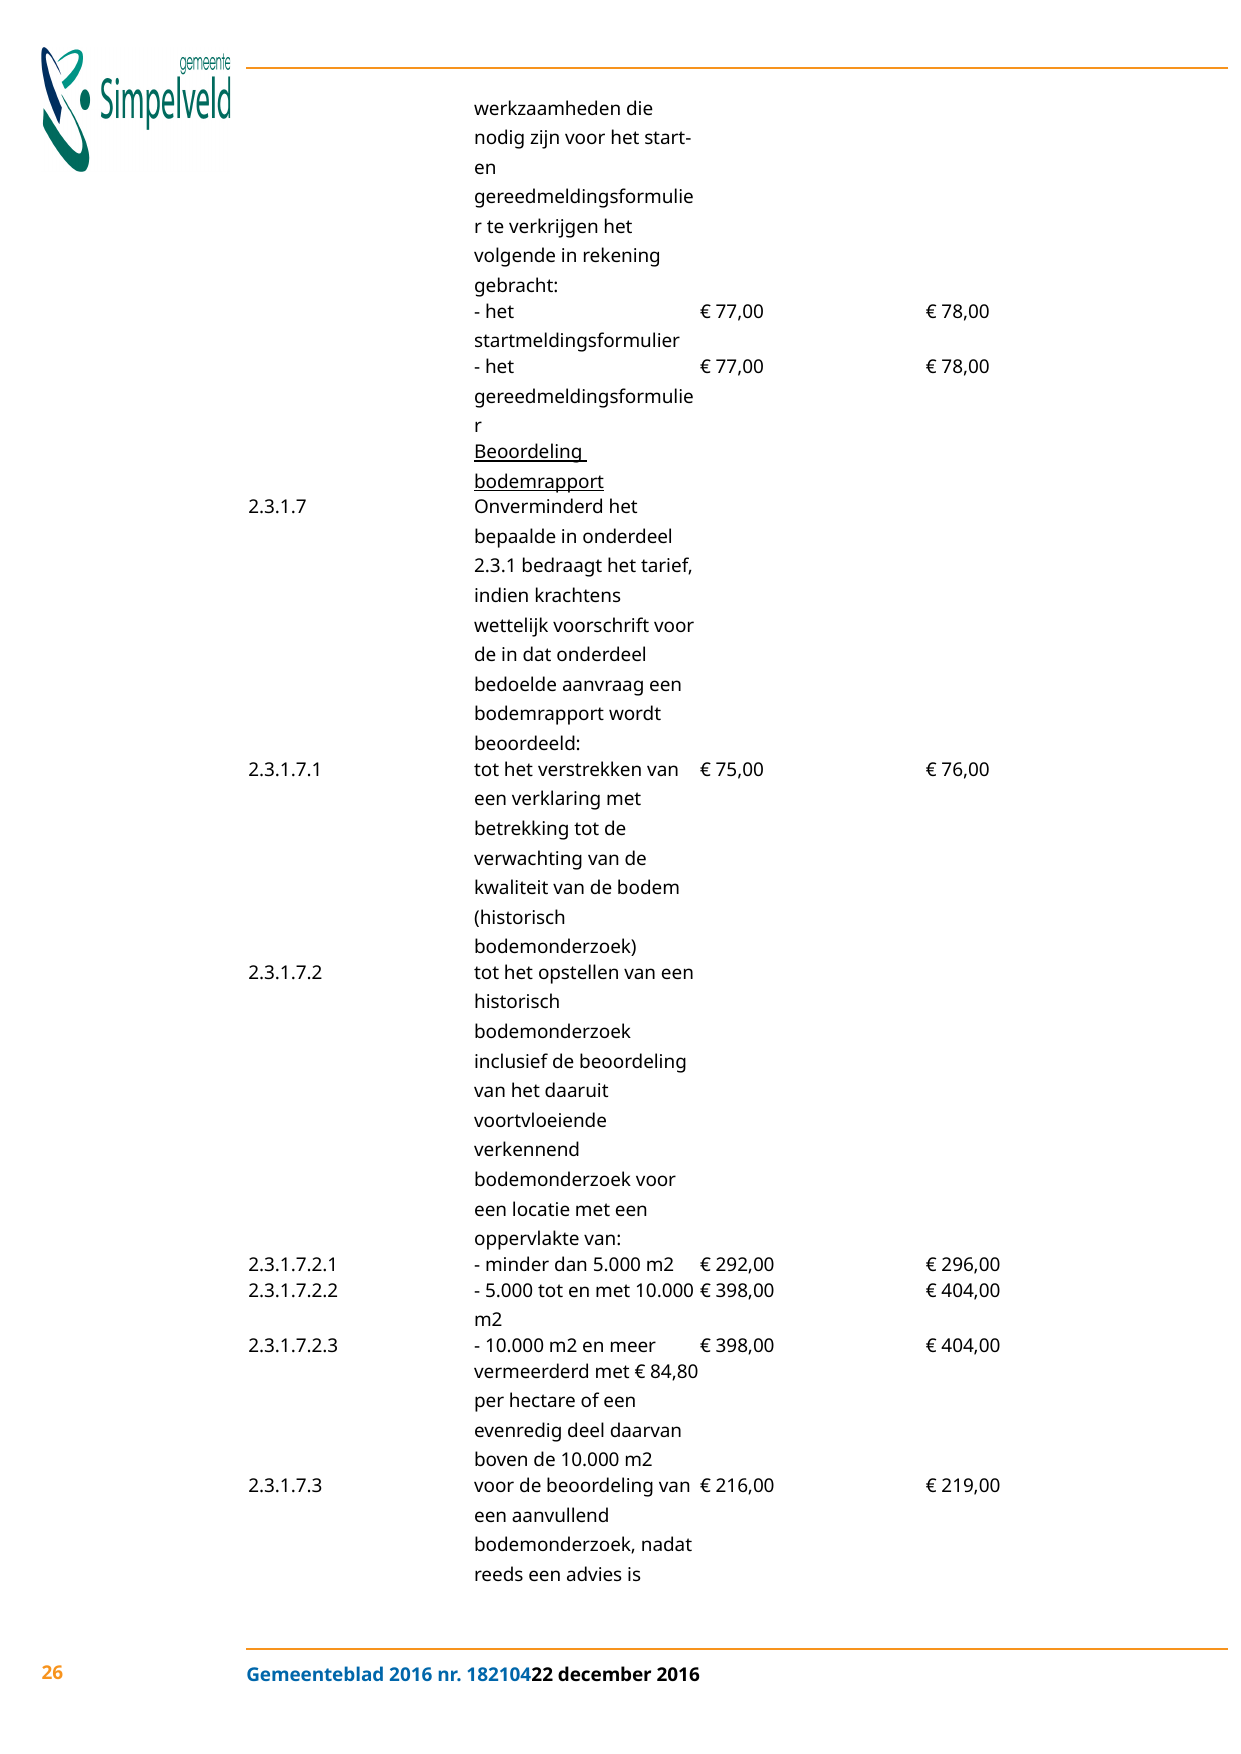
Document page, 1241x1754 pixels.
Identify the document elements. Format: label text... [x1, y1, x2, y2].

table_cell € 219,00 [926, 1473, 1152, 1587]
table_cell - 5.000 tot en met 10.000 m2 [474, 1277, 700, 1332]
table_cell 2.3.1.7.3 [248, 1473, 474, 1587]
table_cell 2.3.1.7.2 [248, 959, 474, 1251]
table_cell Onverminderd het bepaalde in onderdeel 2.3.1 bedraagt het tarief, indien krachtens wettelijk voorschrift voor de in dat onderdeel bedoelde aanvraag een bodemrapport wordt beoordeeld: [474, 494, 700, 756]
table_cell € 292,00 [700, 1251, 926, 1277]
table_cell [700, 1358, 926, 1472]
table_cell € 404,00 [926, 1332, 1152, 1358]
picture [41, 47, 231, 172]
table_cell [248, 353, 474, 438]
table_cell [926, 95, 1152, 298]
table_cell 2.3.1.7.1 [248, 756, 474, 959]
table_cell [700, 494, 926, 756]
table_cell - minder dan 5.000 m2 [474, 1251, 700, 1277]
table_cell [700, 438, 926, 493]
table_cell [926, 438, 1152, 493]
table_cell - het gereedmeldingsformulier [474, 353, 700, 438]
table_cell [926, 494, 1152, 756]
table_cell [926, 959, 1152, 1251]
table_cell € 296,00 [926, 1251, 1152, 1277]
table_cell € 75,00 [700, 756, 926, 959]
table_cell € 78,00 [926, 298, 1152, 353]
table_cell € 76,00 [926, 756, 1152, 959]
table_cell - het startmeldingsformulier [474, 298, 700, 353]
table_cell 2.3.1.7 [248, 494, 474, 756]
table_cell Beoordeling bodemrapport [474, 438, 700, 493]
table_cell € 216,00 [700, 1473, 926, 1587]
table_cell € 398,00 [700, 1277, 926, 1332]
table_cell werkzaamheden die nodig zijn voor het start- en gereedmeldingsformulier te verkrijgen het volgende in rekening gebracht: [474, 95, 700, 298]
table_cell € 77,00 [700, 298, 926, 353]
table_cell [248, 95, 474, 298]
table_cell [248, 1358, 474, 1472]
table_cell vermeerderd met € 84,80 per hectare of een evenredig deel daarvan boven de 10.000 m2 [474, 1358, 700, 1472]
table_cell [248, 438, 474, 493]
table_cell [248, 298, 474, 353]
table_cell tot het opstellen van een historisch bodemonderzoek inclusief de beoordeling van het daaruit voortvloeiende verkennend bodemonderzoek voor een locatie met een oppervlakte van: [474, 959, 700, 1251]
table_cell [700, 959, 926, 1251]
table_cell € 398,00 [700, 1332, 926, 1358]
table_cell € 404,00 [926, 1277, 1152, 1332]
table_cell 2.3.1.7.2.3 [248, 1332, 474, 1358]
table_cell € 78,00 [926, 353, 1152, 438]
table_cell 2.3.1.7.2.2 [248, 1277, 474, 1332]
table_cell tot het verstrekken van een verklaring met betrekking tot de verwachting van de kwaliteit van de bodem (historisch bodemonderzoek) [474, 756, 700, 959]
table_cell - 10.000 m2 en meer [474, 1332, 700, 1358]
table_cell [700, 95, 926, 298]
table_cell € 77,00 [700, 353, 926, 438]
table_cell 2.3.1.7.2.1 [248, 1251, 474, 1277]
table_cell voor de beoordeling van een aanvullend bodemonderzoek, nadat reeds een advies is [474, 1473, 700, 1587]
table_cell [926, 1358, 1152, 1472]
